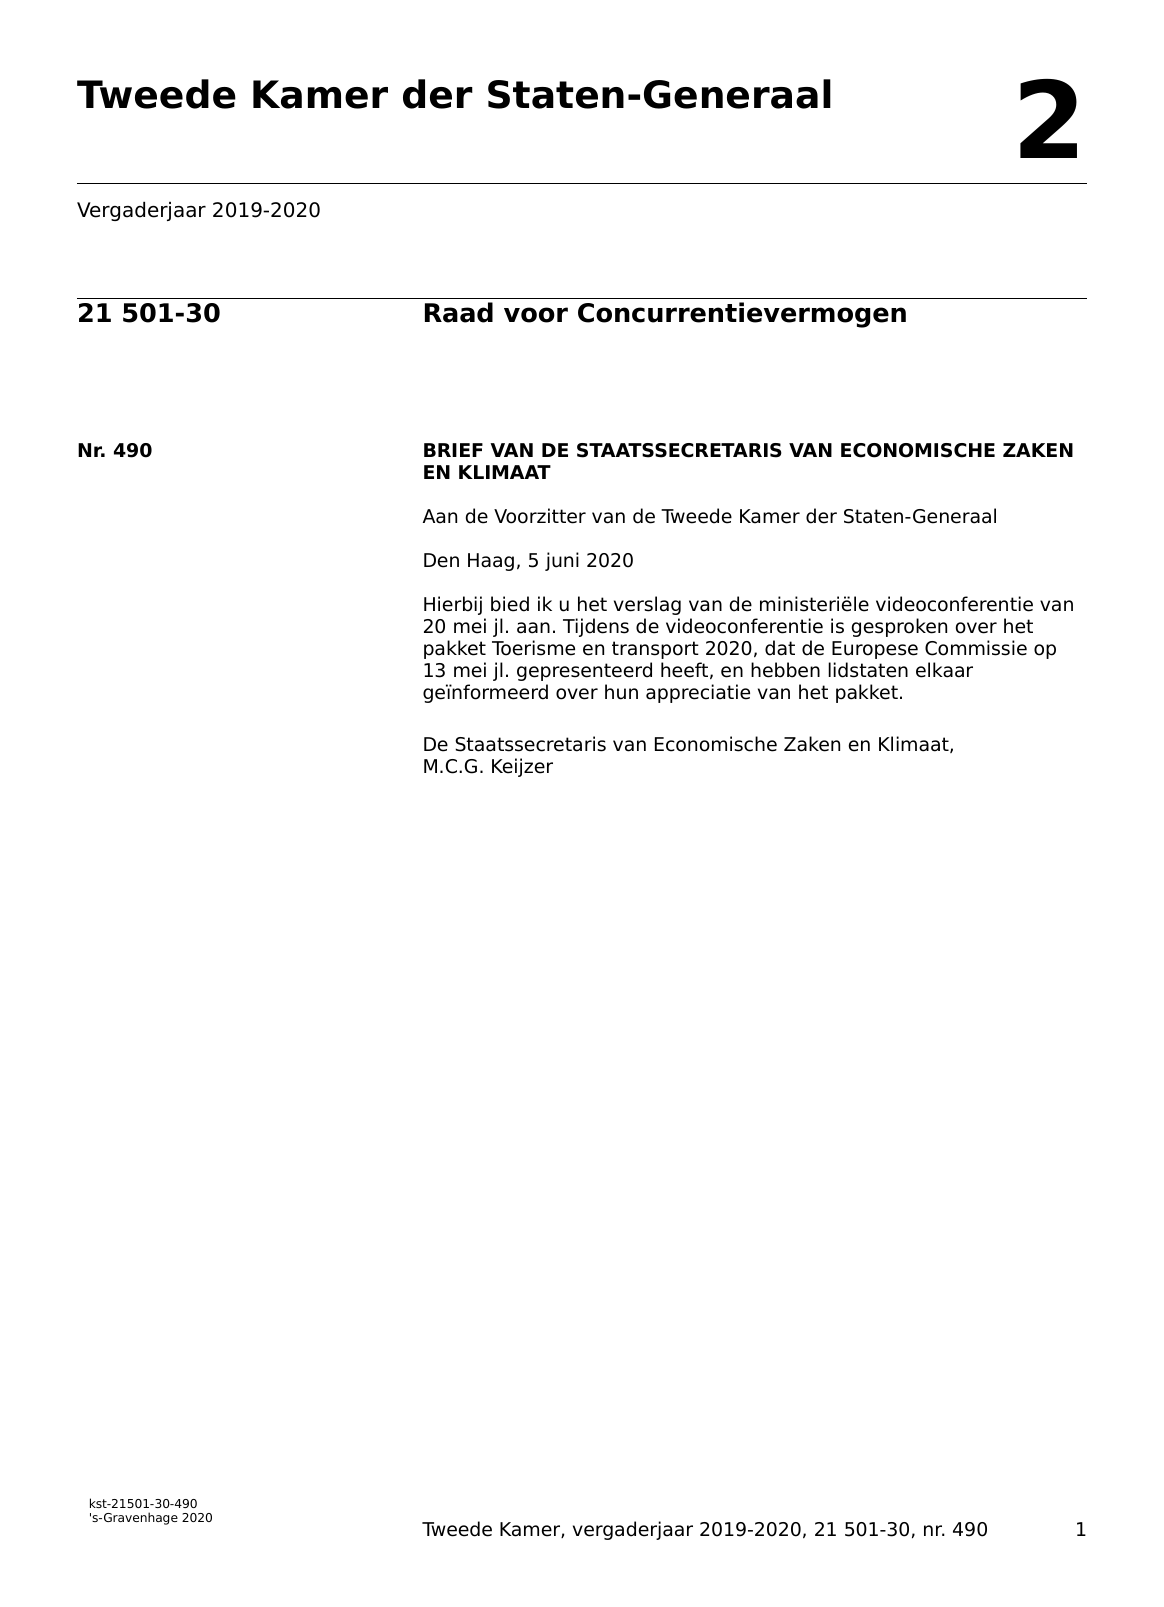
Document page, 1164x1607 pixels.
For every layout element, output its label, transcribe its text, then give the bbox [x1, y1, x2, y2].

subtitle 21 501-30 Raad voor Concurrentievermogen [77, 299, 1087, 329]
text De Staatssecretaris van Economische Zaken en Klimaat, M.C.G. Keijzer [422, 734, 1087, 778]
text Den Haag, 5 juni 2020 [422, 550, 1087, 572]
text Aan de Voorzitter van de Tweede Kamer der Staten-Generaal [422, 506, 1087, 528]
table_header Tweede Kamer der Staten-Generaal [77, 59, 886, 183]
text 's-Gravenhage 2020 [88, 1511, 323, 1525]
text kst-21501-30-490 [88, 1497, 323, 1511]
table_header 2 [886, 59, 1087, 183]
subtitle Nr. 490 BRIEF VAN DE STAATSSECRETARIS VAN ECONOMISCHE ZAKEN EN KLIMAAT [77, 440, 1087, 484]
table_cell Vergaderjaar 2019-2020 [77, 184, 1087, 298]
text Hierbij bied ik u het verslag van de ministeriële videoconferentie van 20 mei jl. aan. Tijdens de videoconferentie is gesproken over het pakket Toerisme en transport 2020, dat de Europese Commissie op 13 mei jl. gepresenteerd heeft, en hebben lidstaten elkaar geïnformeerd over hun appreciatie van het pakket. [422, 594, 1087, 704]
